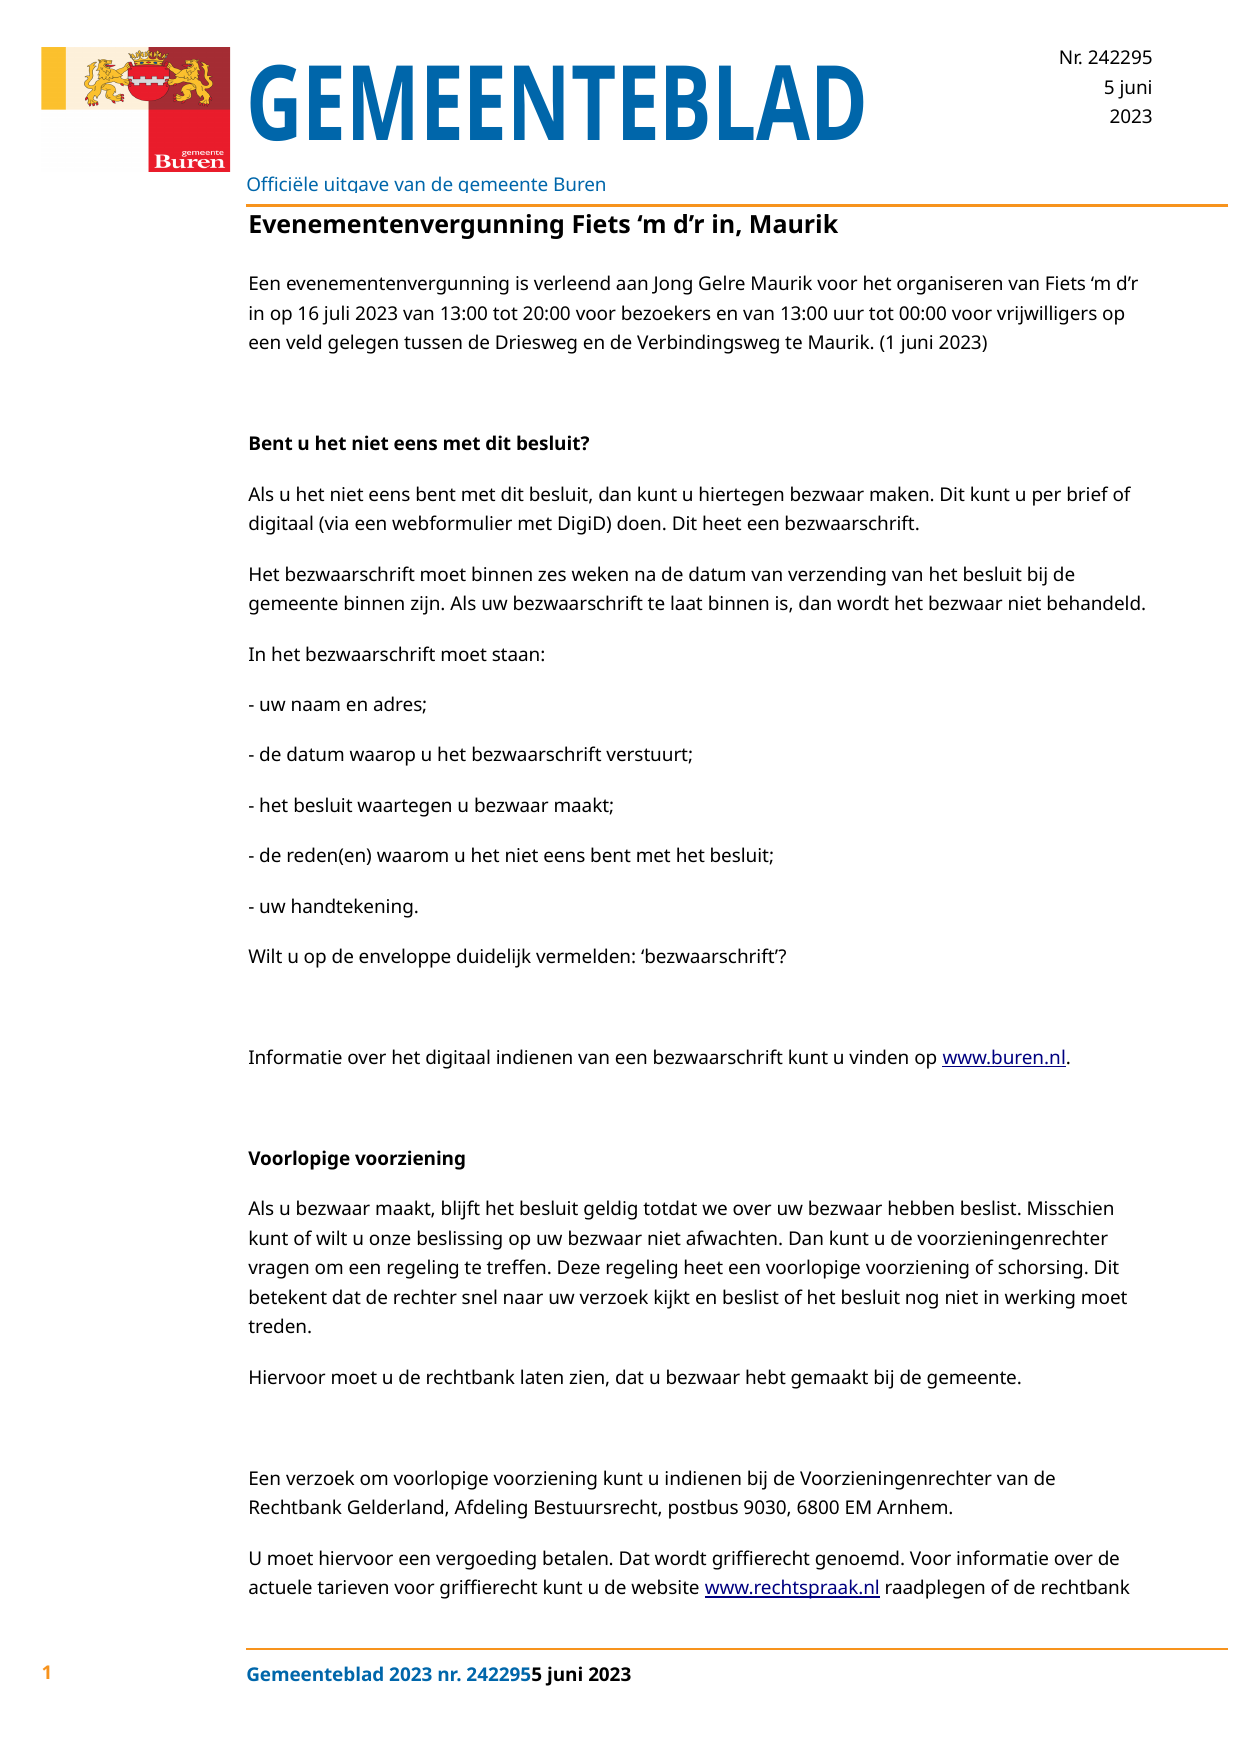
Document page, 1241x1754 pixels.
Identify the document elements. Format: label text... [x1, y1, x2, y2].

text Een evenementenvergunning is verleend aan Jong Gelre Maurik voor het organiseren van Fiets ‘m d’r in op 16 juli 2023 van 13:00 tot 20:00 voor bezoekers en van 13:00 uur tot 00:00 voor vrijwilligers op een veld gelegen tussen de Driesweg en de Verbindingsweg te Maurik. (1 juni 2023) [248, 270, 1152, 355]
text Wilt u op de enveloppe duidelijk vermelden: ‘bezwaarschrift’? [248, 943, 1152, 969]
picture [41, 47, 231, 172]
text In het bezwaarschrift moet staan: [248, 641, 1152, 666]
text Als u het niet eens bent met dit besluit, dan kunt u hiertegen bezwaar maken. Dit kunt u per brief of digitaal (via een webformulier met DigiD) doen. Dit heet een bezwaarschrift. [248, 481, 1152, 536]
text Het bezwaarschrift moet binnen zes weken na de datum van verzending van het besluit bij de gemeente binnen zijn. Als uw bezwaarschrift te laat binnen is, dan wordt het bezwaar niet behandeld. [248, 561, 1152, 616]
text Hiervoor moet u de rechtbank laten zien, dat u bezwaar hebt gemaakt bij de gemeente. [248, 1364, 1152, 1390]
text - het besluit waartegen u bezwaar maakt; [248, 792, 1152, 818]
text U moet hiervoor een vergoeding betalen. Dat wordt griffierecht genoemd. Voor informatie over de actuele tarieven voor griffierecht kunt u de website www.rechtspraak.nl raadplegen of de rechtbank [248, 1545, 1152, 1600]
text Informatie over het digitaal indienen van een bezwaarschrift kunt u vinden op www.buren.nl. [248, 1044, 1152, 1070]
text - de datum waarop u het bezwaarschrift verstuurt; [248, 742, 1152, 767]
text - de reden(en) waarom u het niet eens bent met het besluit; [248, 842, 1152, 868]
text Als u bezwaar maakt, blijft het besluit geldig totdat we over uw bezwaar hebben beslist. Misschien kunt of wilt u onze beslissing op uw bezwaar niet afwachten. Dan kunt u de voorzieningenrechter vragen om een regeling te treffen. Deze regeling heet een voorlopige voorziening of schorsing. Dit betekent dat de rechter snel naar uw verzoek kijkt en beslist of het besluit nog niet in werking moet treden. [248, 1195, 1152, 1339]
text Evenementenvergunning Fiets ‘m d’r in, Maurik [248, 207, 1152, 241]
text - uw naam en adres; [248, 691, 1152, 717]
text Voorlopige voorziening [248, 1145, 1152, 1171]
text - uw handtekening. [248, 893, 1152, 918]
text Bent u het niet eens met dit besluit? [248, 430, 1152, 456]
text Een verzoek om voorlopige voorziening kunt u indienen bij de Voorzieningenrechter van de Rechtbank Gelderland, Afdeling Bestuursrecht, postbus 9030, 6800 EM Arnhem. [248, 1465, 1152, 1520]
